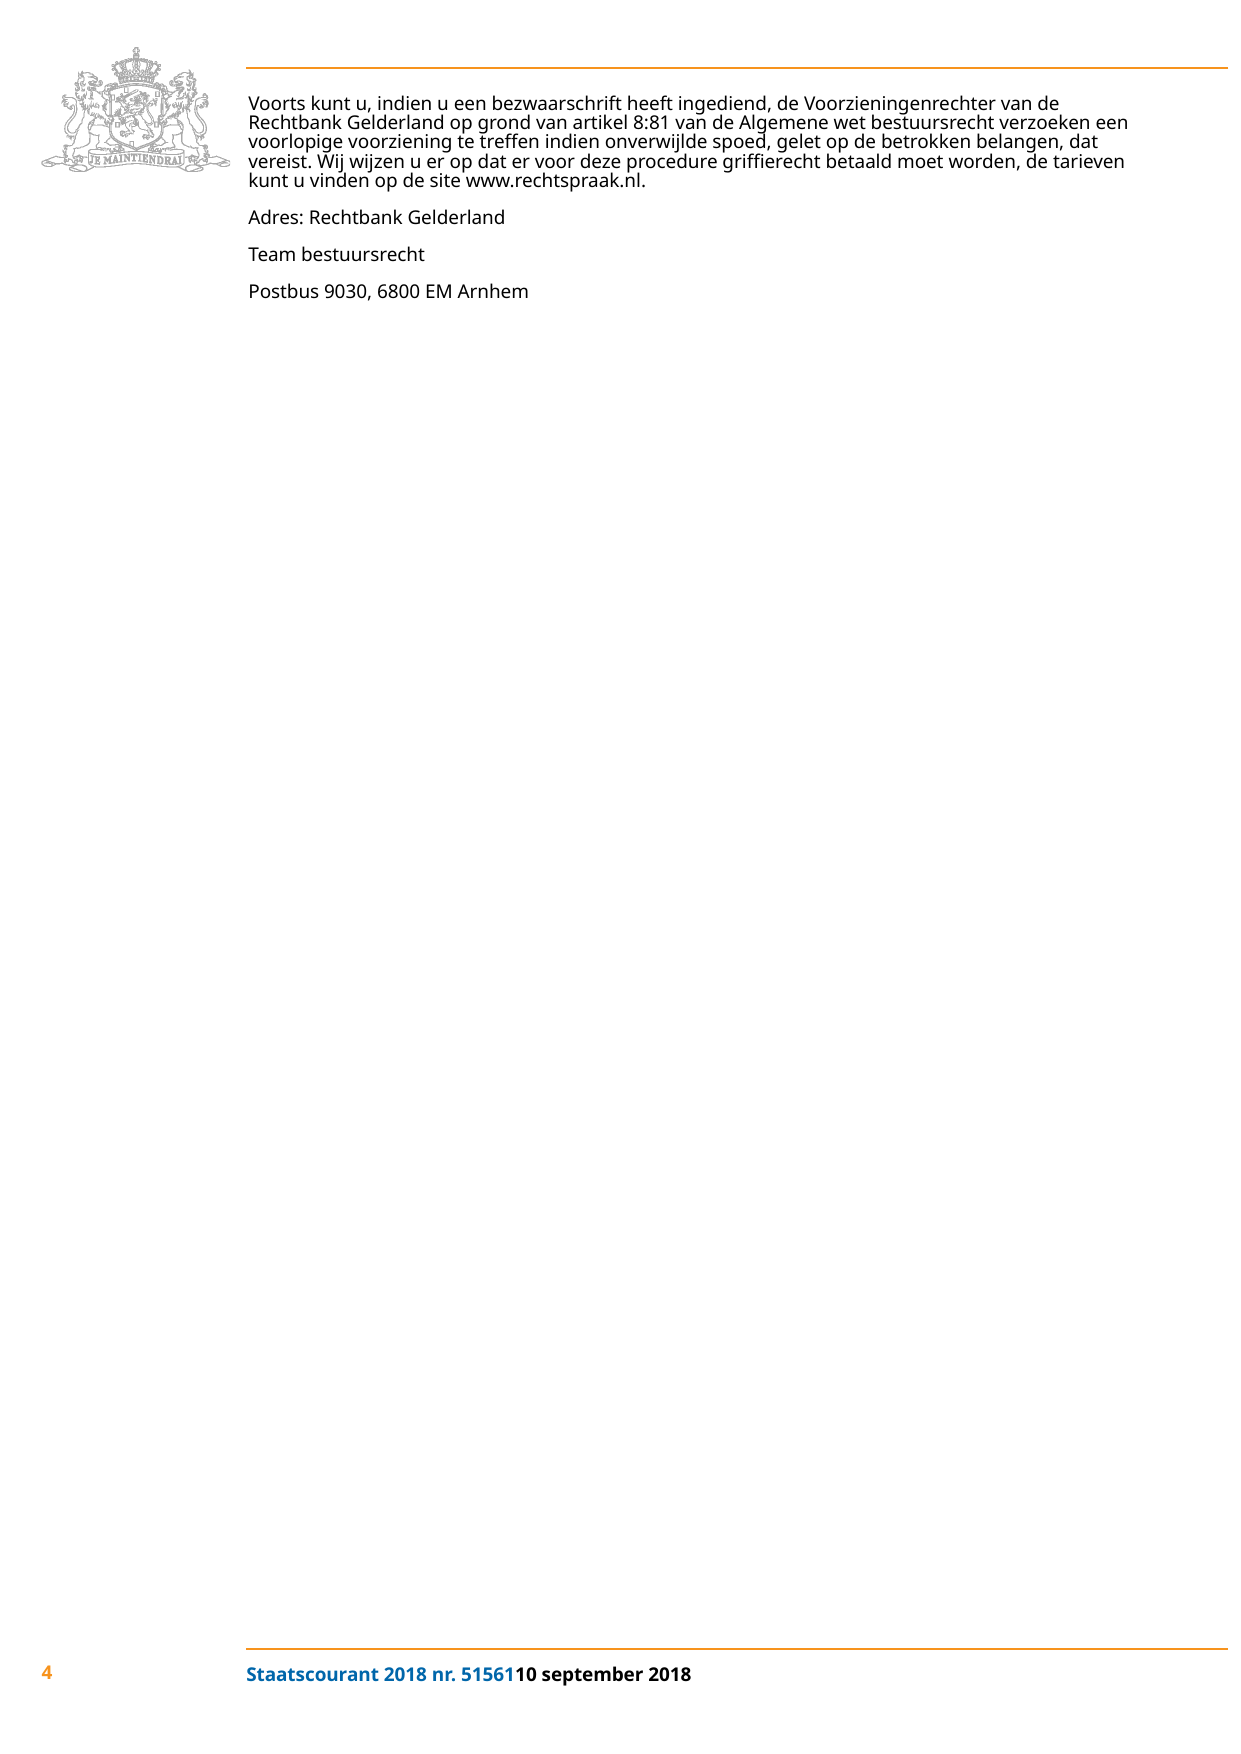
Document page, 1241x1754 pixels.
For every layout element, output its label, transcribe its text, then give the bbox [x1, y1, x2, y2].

text Team bestuursrecht [248, 246, 1152, 265]
text Adres: Rechtbank Gelderland [248, 209, 1152, 228]
text Voorts kunt u, indien u een bezwaarschrift heeft ingediend, de Voorzieningenrechter van de Rechtbank Gelderland op grond van artikel 8:81 van de Algemene wet bestuursrecht verzoeken een voorlopige voorziening te treffen indien onverwijlde spoed, gelet op de betrokken belangen, dat vereist. Wij wijzen u er op dat er voor deze procedure griffierecht betaald moet worden, de tarieven kunt u vinden op de site www.rechtspraak.nl. [248, 95, 1152, 191]
picture [41, 47, 231, 172]
text Postbus 9030, 6800 EM Arnhem [248, 283, 1152, 302]
